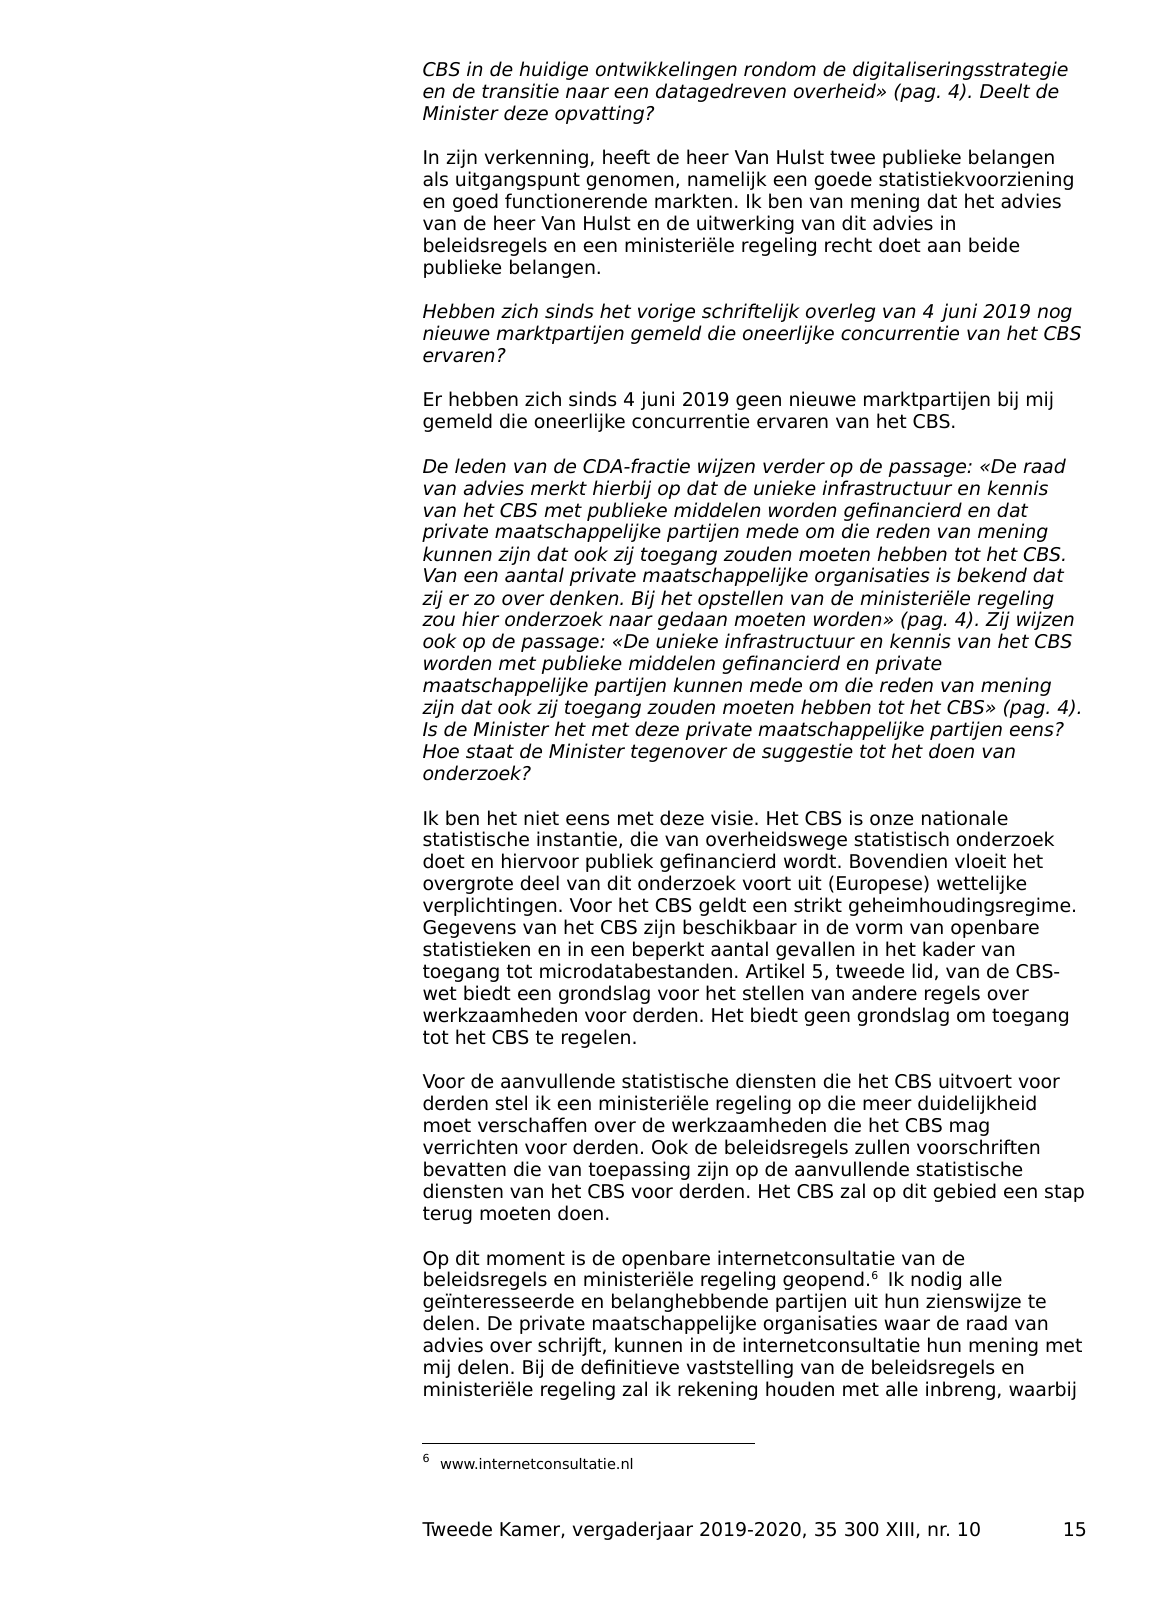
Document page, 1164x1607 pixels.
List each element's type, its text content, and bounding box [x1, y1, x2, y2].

text Op dit moment is de openbare internetconsultatie van de beleidsregels en ministeriële regeling geopend. Ik nodig alle geïnteresseerde en belanghebbende partijen uit hun zienswijze te delen. De private maatschappelijke organisaties waar de raad van advies over schrijft, kunnen in de internetconsultatie hun mening met mij delen. Bij de definitieve vaststelling van de beleidsregels en ministeriële regeling zal ik rekening houden met alle inbreng, waarbij [422, 1247, 1087, 1401]
text Hebben zich sinds het vorige schriftelijk overleg van 4 juni 2019 nog nieuwe marktpartijen gemeld die oneerlijke concurrentie van het CBS ervaren? [422, 301, 1087, 367]
text Er hebben zich sinds 4 juni 2019 geen nieuwe marktpartijen bij mij gemeld die oneerlijke concurrentie ervaren van het CBS. [422, 389, 1087, 433]
text De leden van de CDA-fractie wijzen verder op de passage: «De raad van advies merkt hierbij op dat de unieke infrastructuur en kennis van het CBS met publieke middelen worden gefinancierd en dat private maatschappelijke partijen mede om die reden van mening kunnen zijn dat ook zij toegang zouden moeten hebben tot het CBS. Van een aantal private maatschappelijke organisaties is bekend dat zij er zo over denken. Bij het opstellen van de ministeriële regeling zou hier onderzoek naar gedaan moeten worden» (pag. 4). Zij wijzen ook op de passage: «De unieke infrastructuur en kennis van het CBS worden met publieke middelen gefinancierd en private maatschappelijke partijen kunnen mede om die reden van mening zijn dat ook zij toegang zouden moeten hebben tot het CBS» (pag. 4). Is de Minister het met deze private maatschappelijke partijen eens? Hoe staat de Minister tegenover de suggestie tot het doen van onderzoek? [422, 456, 1087, 785]
text CBS in de huidige ontwikkelingen rondom de digitaliseringsstrategie en de transitie naar een datagedreven overheid» (pag. 4). Deelt de Minister deze opvatting? [422, 59, 1087, 125]
text www.internetconsultatie.nl [422, 1452, 1087, 1474]
text In zijn verkenning, heeft de heer Van Hulst twee publieke belangen als uitgangspunt genomen, namelijk een goede statistiekvoorziening en goed functionerende markten. Ik ben van mening dat het advies van de heer Van Hulst en de uitwerking van dit advies in beleidsregels en een ministeriële regeling recht doet aan beide publieke belangen. [422, 147, 1087, 279]
text Ik ben het niet eens met deze visie. Het CBS is onze nationale statistische instantie, die van overheidswege statistisch onderzoek doet en hiervoor publiek gefinancierd wordt. Bovendien vloeit het overgrote deel van dit onderzoek voort uit (Europese) wettelijke verplichtingen. Voor het CBS geldt een strikt geheimhoudingsregime. Gegevens van het CBS zijn beschikbaar in de vorm van openbare statistieken en in een beperkt aantal gevallen in het kader van toegang tot microdatabestanden. Artikel 5, tweede lid, van de CBS-wet biedt een grondslag voor het stellen van andere regels over werkzaamheden voor derden. Het biedt geen grondslag om toegang tot het CBS te regelen. [422, 807, 1087, 1049]
text Voor de aanvullende statistische diensten die het CBS uitvoert voor derden stel ik een ministeriële regeling op die meer duidelijkheid moet verschaffen over de werkzaamheden die het CBS mag verrichten voor derden. Ook de beleidsregels zullen voorschriften bevatten die van toepassing zijn op de aanvullende statistische diensten van het CBS voor derden. Het CBS zal op dit gebied een stap terug moeten doen. [422, 1071, 1087, 1225]
